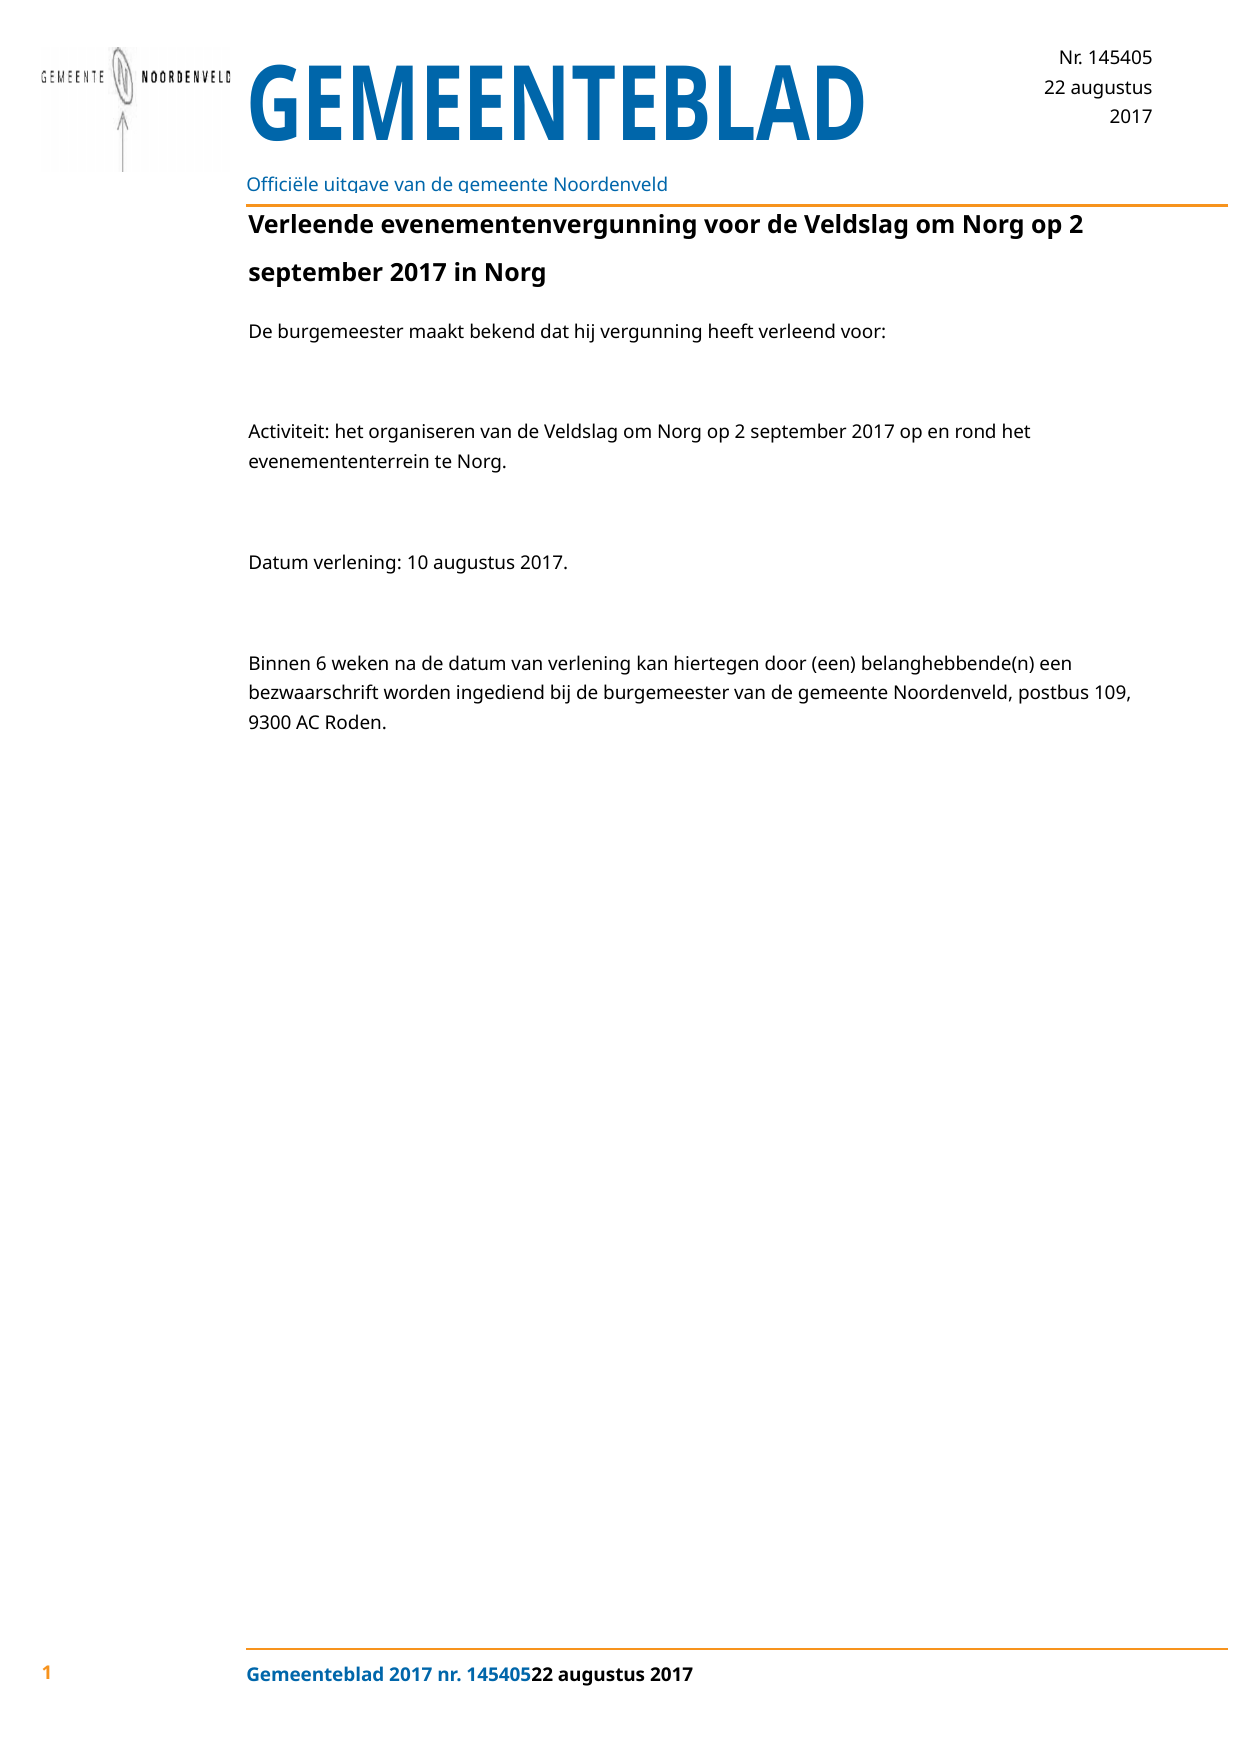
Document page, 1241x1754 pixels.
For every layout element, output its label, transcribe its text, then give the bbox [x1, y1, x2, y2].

text Datum verlening: 10 augustus 2017. [248, 549, 1152, 575]
text Binnen 6 weken na de datum van verlening kan hiertegen door (een) belanghebbende(n) een bezwaarschrift worden ingediend bij de burgemeester van de gemeente Noordenveld, postbus 109, 9300 AC Roden. [248, 650, 1152, 735]
text De burgemeester maakt bekend dat hij vergunning heeft verleend voor: [248, 318, 1152, 344]
picture [41, 47, 231, 172]
text Activiteit: het organiseren van de Veldslag om Norg op 2 september 2017 op en rond het evenemententerrein te Norg. [248, 419, 1152, 474]
text Verleende evenementenvergunning voor de Veldslag om Norg op 2 september 2017 in Norg [248, 207, 1152, 288]
